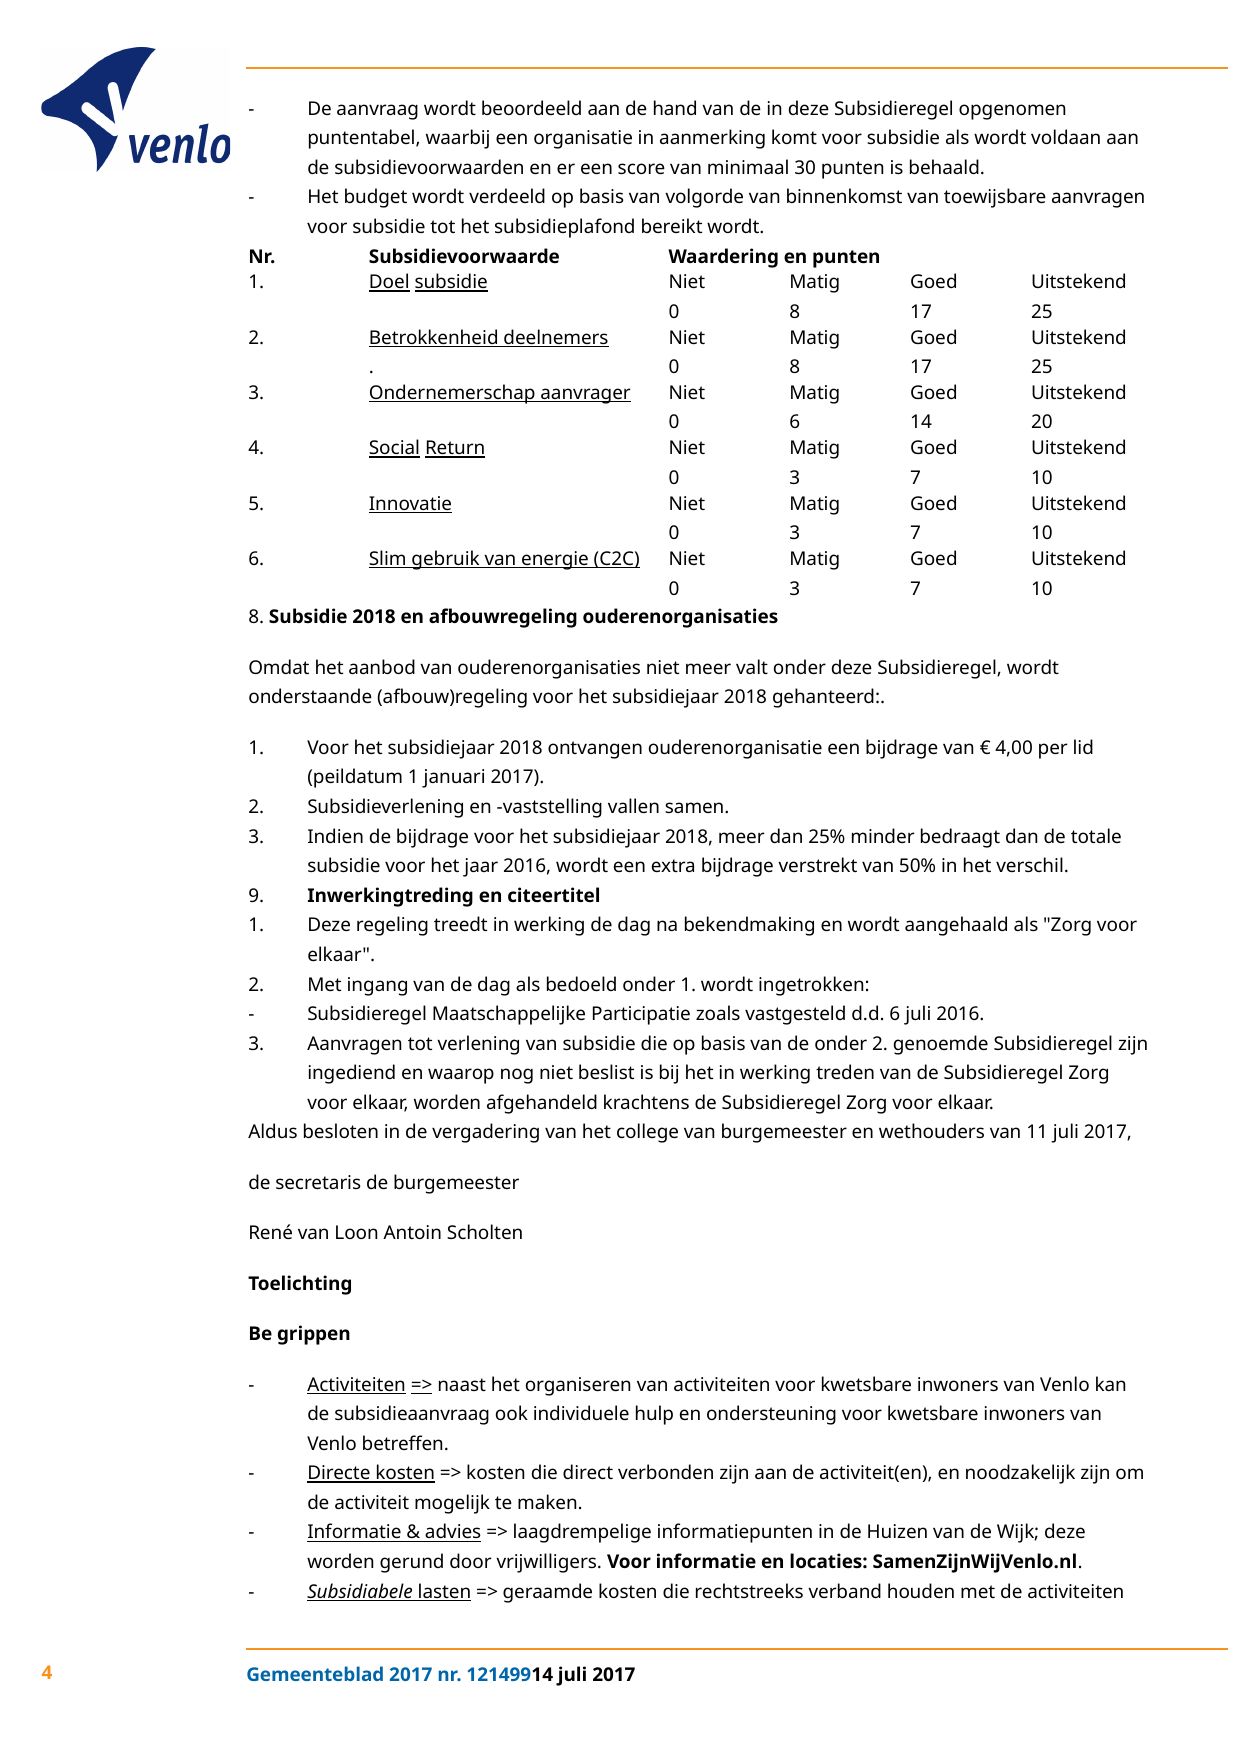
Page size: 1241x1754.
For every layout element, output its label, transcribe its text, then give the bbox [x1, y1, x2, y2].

list Directe kosten => kosten die direct verbonden zijn aan de activiteit(en), en noodzakelijk zijn om de activiteit mogelijk te maken. [248, 1459, 1152, 1515]
table_cell Goed 7 [910, 435, 1031, 490]
table_cell Goed 14 [910, 379, 1031, 434]
table_cell Goed 7 [910, 545, 1031, 600]
table_cell Betrokkenheid deelnemers . [369, 324, 668, 379]
text 8. Subsidie 2018 en afbouwregeling ouderenorganisaties [248, 604, 1152, 629]
table_cell Matig 8 [789, 324, 910, 379]
text de secretaris de burgemeester [248, 1169, 1152, 1195]
table_cell Ondernemerschap aanvrager [369, 379, 668, 434]
table_cell Uitstekend 10 [1031, 545, 1152, 600]
table_cell Slim gebruik van energie (C2C) [369, 545, 668, 600]
table_cell Goed 17 [910, 269, 1031, 324]
table_cell Niet 0 [668, 435, 789, 490]
text Be grippen [248, 1320, 1152, 1346]
table_cell Matig 3 [789, 490, 910, 545]
table_header Waardering en punten [668, 243, 1152, 268]
table_cell Uitstekend 10 [1031, 490, 1152, 545]
table_cell Niet 0 [668, 490, 789, 545]
table_cell 4. [248, 435, 369, 490]
table_cell Uitstekend 25 [1031, 269, 1152, 324]
table_cell 1. [248, 269, 369, 324]
table_header Subsidievoorwaarde [369, 243, 668, 268]
table_cell Matig 3 [789, 545, 910, 600]
list Indien de bijdrage voor het subsidiejaar 2018, meer dan 25% minder bedraagt dan de totale subsidie voor het jaar 2016, wordt een extra bijdrage verstrekt van 50% in het verschil. [248, 823, 1152, 878]
table_header Nr. [248, 243, 369, 268]
list Subsidiabele lasten => geraamde kosten die rechtstreeks verband houden met de activiteiten [248, 1578, 1152, 1603]
table_cell 3. [248, 379, 369, 434]
text Toelichting [248, 1270, 1152, 1296]
table_cell Matig 6 [789, 379, 910, 434]
table_cell Niet 0 [668, 324, 789, 379]
list Het budget wordt verdeeld op basis van volgorde van binnenkomst van toewijsbare aanvragen voor subsidie tot het subsidieplafond bereikt wordt. [248, 183, 1152, 239]
list Aanvragen tot verlening van subsidie die op basis van de onder 2. genoemde Subsidieregel zijn ingediend en waarop nog niet beslist is bij het in werking treden van de Subsidieregel Zorg voor elkaar, worden afgehandeld krachtens de Subsidieregel Zorg voor elkaar. [248, 1030, 1152, 1115]
text René van Loon Antoin Scholten [248, 1219, 1152, 1245]
text Aldus besloten in de vergadering van het college van burgemeester en wethouders van 11 juli 2017, [248, 1119, 1152, 1144]
table_cell Goed 7 [910, 490, 1031, 545]
table_cell Innovatie [369, 490, 668, 545]
table_cell Niet 0 [668, 269, 789, 324]
table_cell Uitstekend 20 [1031, 379, 1152, 434]
list Activiteiten => naast het organiseren van activiteiten voor kwetsbare inwoners van Venlo kan de subsidieaanvraag ook individuele hulp en ondersteuning voor kwetsbare inwoners van Venlo betreffen. [248, 1371, 1152, 1456]
table_cell 5. [248, 490, 369, 545]
table_cell Uitstekend 25 [1031, 324, 1152, 379]
list De aanvraag wordt beoordeeld aan de hand van de in deze Subsidieregel opgenomen puntentabel, waarbij een organisatie in aanmerking komt voor subsidie als wordt voldaan aan de subsidievoorwaarden en er een score van minimaal 30 punten is behaald. [248, 95, 1152, 180]
list Subsidieregel Maatschappelijke Participatie zoals vastgesteld d.d. 6 juli 2016. [248, 1000, 1152, 1026]
table_cell Uitstekend 10 [1031, 435, 1152, 490]
list Informatie & advies => laagdrempelige informatiepunten in de Huizen van de Wijk; deze worden gerund door vrijwilligers. Voor informatie en locaties: SamenZijnWijVenlo.nl. [248, 1519, 1152, 1574]
text Omdat het aanbod van ouderenorganisaties niet meer valt onder deze Subsidieregel, wordt onderstaande (afbouw)regeling voor het subsidiejaar 2018 gehanteerd:. [248, 654, 1152, 709]
list Inwerkingtreding en citeertitel [248, 882, 1152, 908]
table_cell Social Return [369, 435, 668, 490]
table_cell 2. [248, 324, 369, 379]
table_cell Niet 0 [668, 379, 789, 434]
list Met ingang van de dag als bedoeld onder 1. wordt ingetrokken: [248, 971, 1152, 996]
table_cell Goed 17 [910, 324, 1031, 379]
list Deze regeling treedt in werking de dag na bekendmaking en wordt aangehaald als "Zorg voor elkaar". [248, 912, 1152, 967]
list Subsidieverlening en -vaststelling vallen samen. [248, 793, 1152, 819]
list Voor het subsidiejaar 2018 ontvangen ouderenorganisatie een bijdrage van € 4,00 per lid (peildatum 1 januari 2017). [248, 734, 1152, 789]
table_cell Matig 8 [789, 269, 910, 324]
table_cell Doel subsidie [369, 269, 668, 324]
table_cell 6. [248, 545, 369, 600]
picture [41, 47, 231, 172]
table_cell Niet 0 [668, 545, 789, 600]
table_cell Matig 3 [789, 435, 910, 490]
